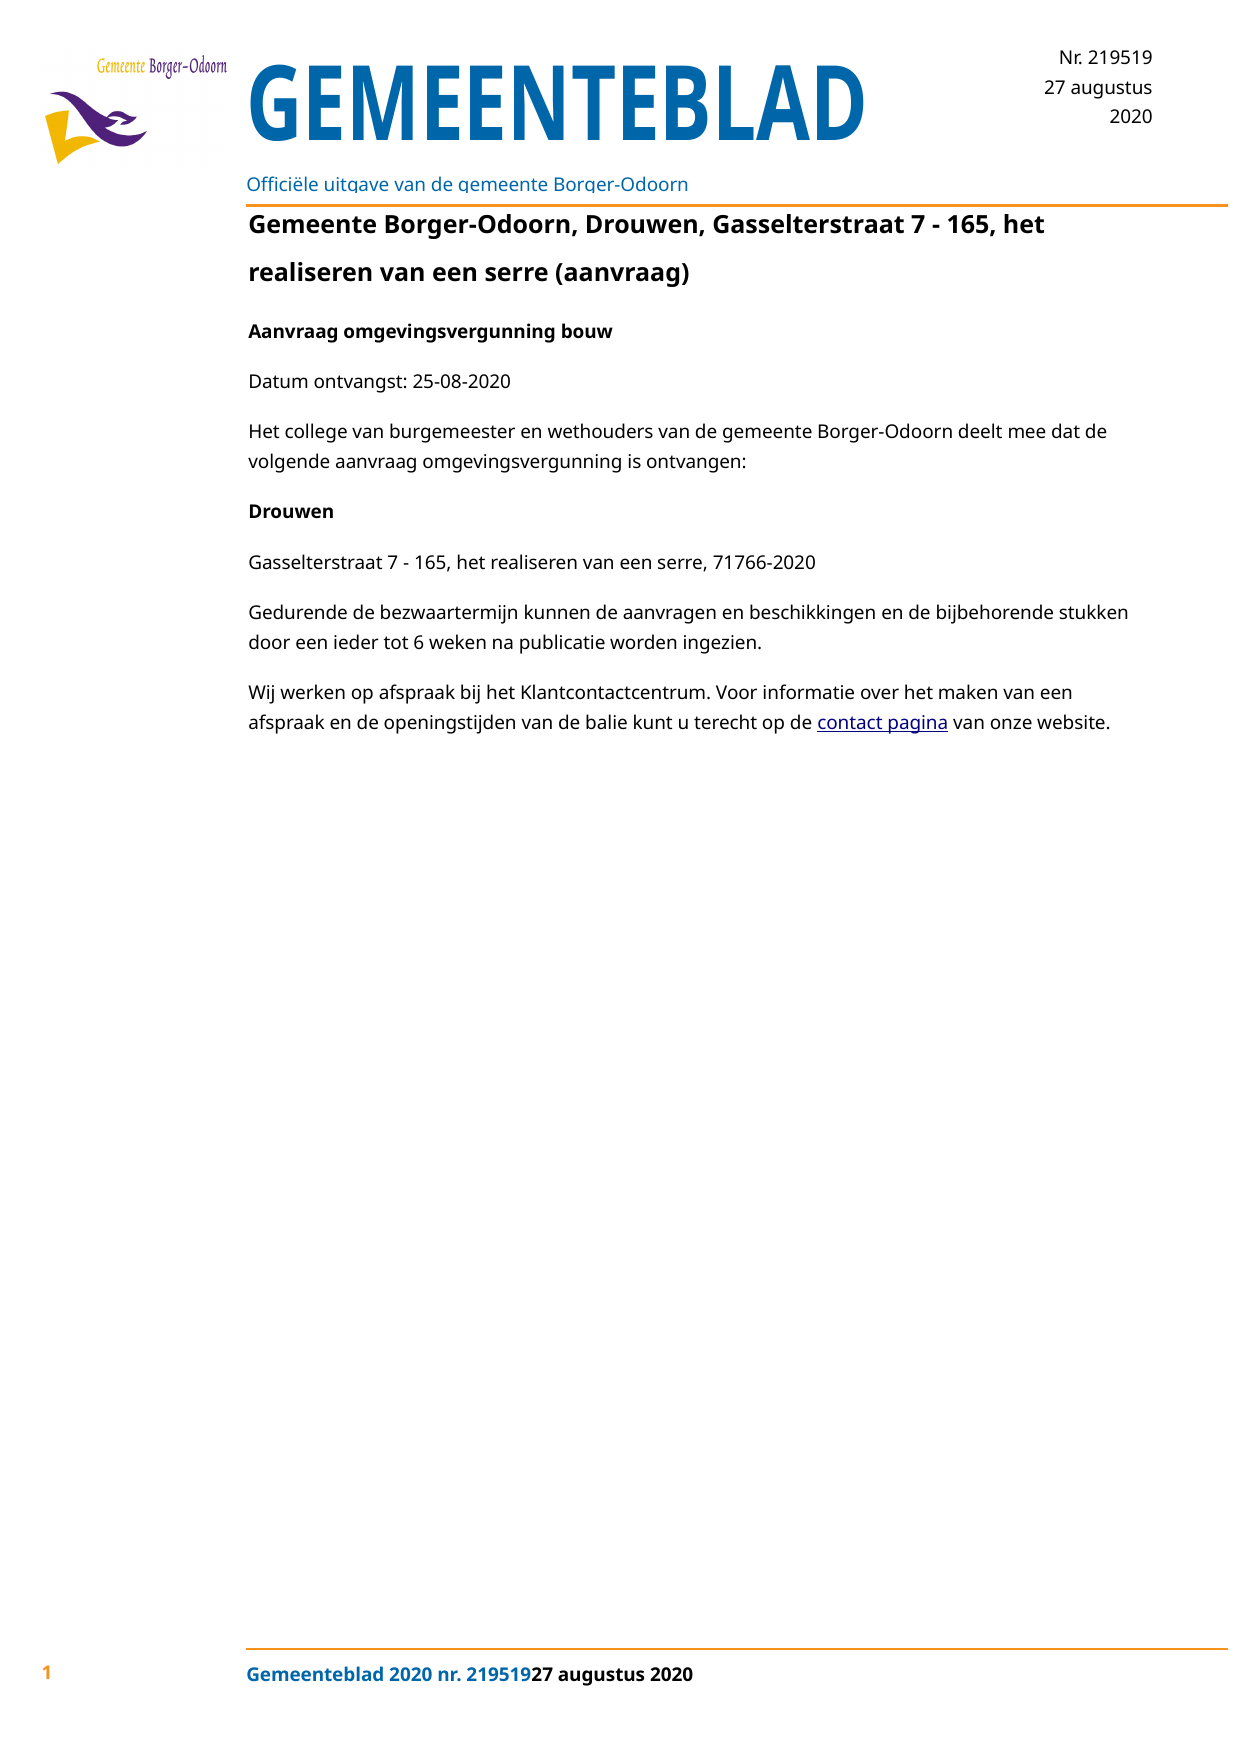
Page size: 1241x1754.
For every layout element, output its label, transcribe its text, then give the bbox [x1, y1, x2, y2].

text Het college van burgemeester en wethouders van de gemeente Borger-Odoorn deelt mee dat de volgende aanvraag omgevingsvergunning is ontvangen: [248, 419, 1152, 474]
text Gedurende de bezwaartermijn kunnen de aanvragen en beschikkingen en de bijbehorende stukken door een ieder tot 6 weken na publicatie worden ingezien. [248, 599, 1152, 655]
text Datum ontvangst: 25-08-2020 [248, 368, 1152, 394]
text Gasselterstraat 7 - 165, het realiseren van een serre, 71766-2020 [248, 549, 1152, 575]
text Gemeente Borger-Odoorn, Drouwen, Gasselterstraat 7 - 165, het realiseren van een serre (aanvraag) [248, 207, 1152, 288]
picture [41, 47, 231, 172]
text Aanvraag omgevingsvergunning bouw [248, 318, 1152, 344]
text Drouwen [248, 499, 1152, 524]
text Wij werken op afspraak bij het Klantcontactcentrum. Voor informatie over het maken van een afspraak en de openingstijden van de balie kunt u terecht op de contact pagina van onze website. [248, 679, 1152, 735]
